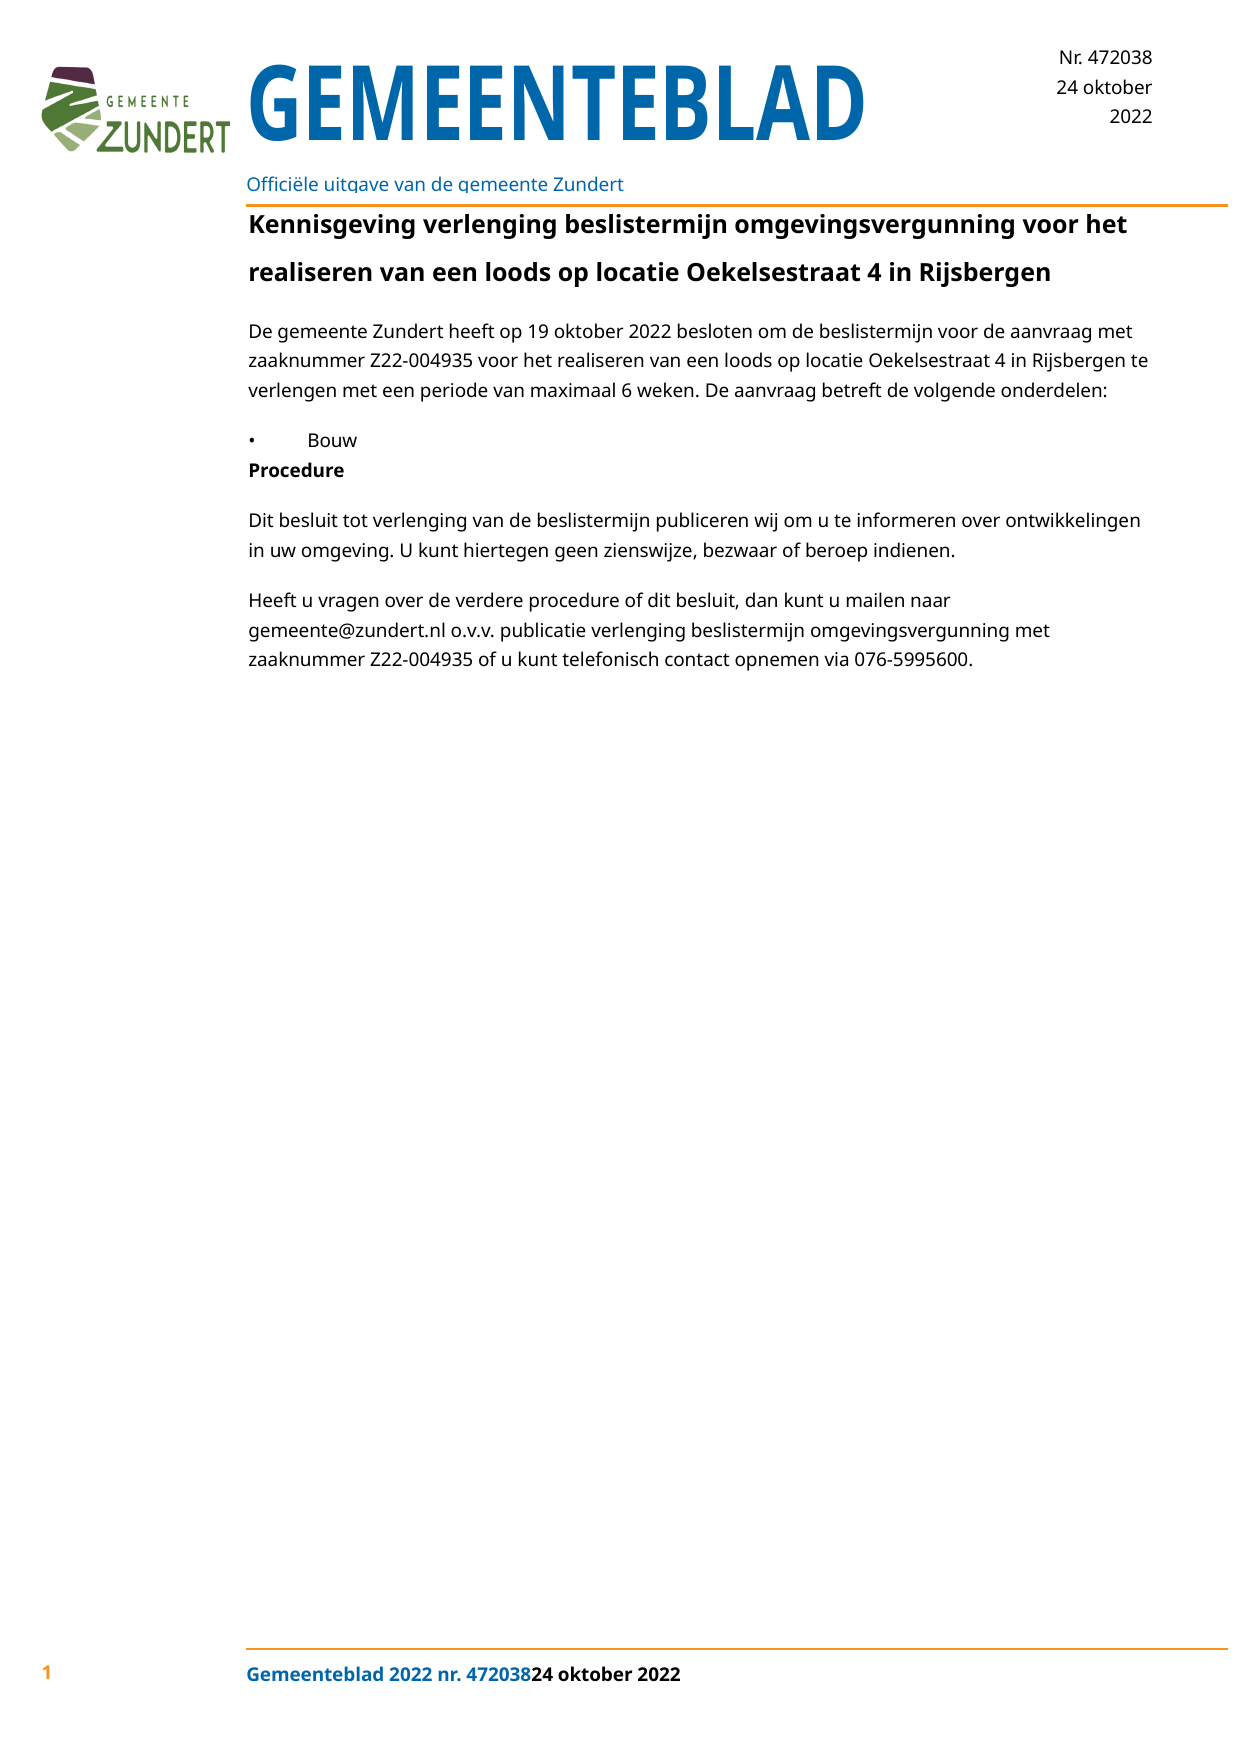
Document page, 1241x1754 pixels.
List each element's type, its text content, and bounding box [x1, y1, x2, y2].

list Bouw [248, 427, 1152, 453]
text Procedure [248, 457, 1152, 483]
text De gemeente Zundert heeft op 19 oktober 2022 besloten om de beslistermijn voor de aanvraag met zaaknummer Z22-004935 voor het realiseren van een loods op locatie Oekelsestraat 4 in Rijsbergen te verlengen met een periode van maximaal 6 weken. De aanvraag betreft de volgende onderdelen: [248, 318, 1152, 403]
text Heeft u vragen over de verdere procedure of dit besluit, dan kunt u mailen naar gemeente@zundert.nl o.v.v. publicatie verlenging beslistermijn omgevingsvergunning met zaaknummer Z22-004935 of u kunt telefonisch contact opnemen via 076-5995600. [248, 587, 1152, 672]
text Dit besluit tot verlenging van de beslistermijn publiceren wij om u te informeren over ontwikkelingen in uw omgeving. U kunt hiertegen geen zienswijze, bezwaar of beroep indienen. [248, 507, 1152, 563]
text Kennisgeving verlenging beslistermijn omgevingsvergunning voor het realiseren van een loods op locatie Oekelsestraat 4 in Rijsbergen [248, 207, 1152, 288]
picture [41, 47, 231, 172]
